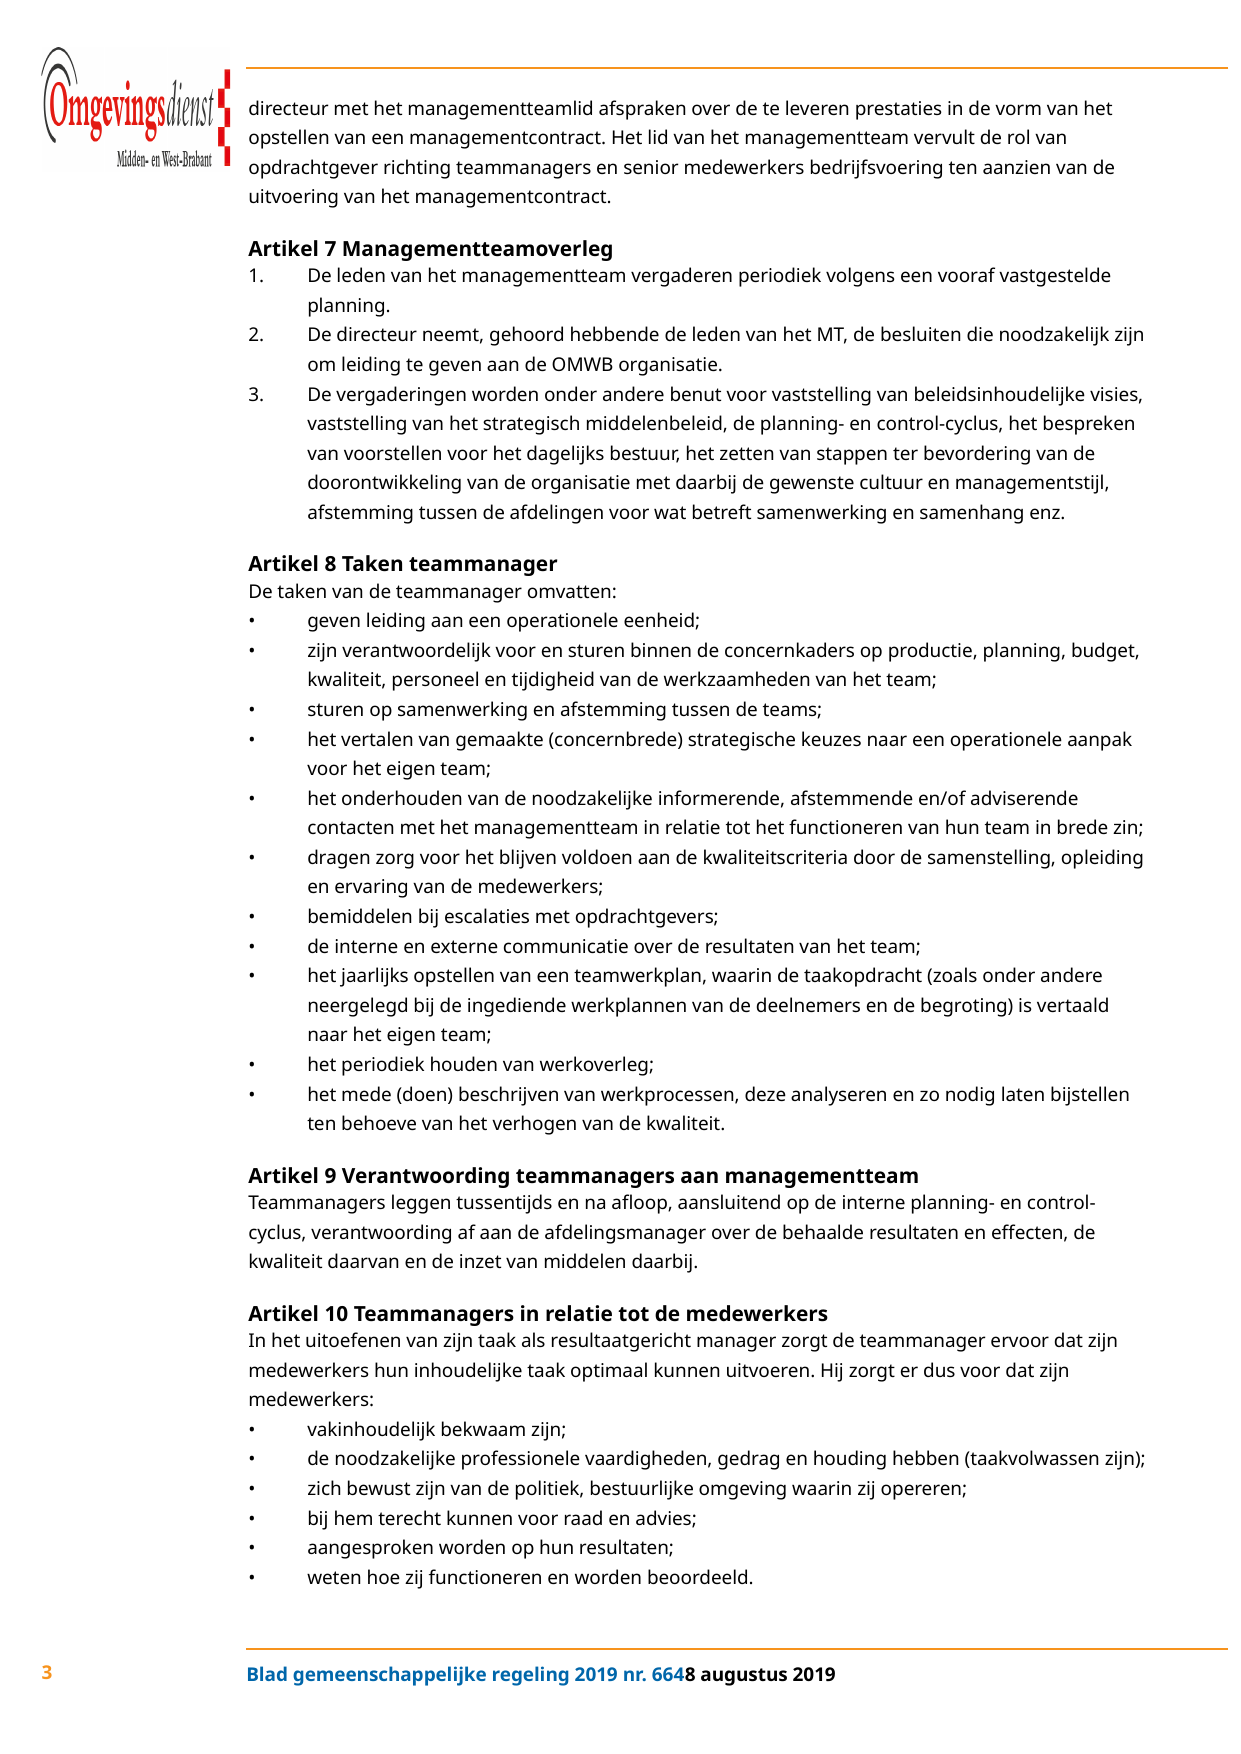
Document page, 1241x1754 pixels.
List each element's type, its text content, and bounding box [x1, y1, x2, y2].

list het mede (doen) beschrijven van werkprocessen, deze analyseren en zo nodig laten bijstellen ten behoeve van het verhogen van de kwaliteit. [248, 1081, 1152, 1136]
list sturen op samenwerking en afstemming tussen de teams; [248, 696, 1152, 722]
list geven leiding aan een operationele eenheid; [248, 607, 1152, 633]
list vakinhoudelijk bekwaam zijn; [248, 1416, 1152, 1442]
list het periodiek houden van werkoverleg; [248, 1051, 1152, 1077]
list De leden van het managementteam vergaderen periodiek volgens een vooraf vastgestelde planning. [248, 262, 1152, 318]
text Teammanagers leggen tussentijds en na afloop, aansluitend op de interne planning- en control-cyclus, verantwoording af aan de afdelingsmanager over de behaalde resultaten en effecten, de kwaliteit daarvan en de inzet van middelen daarbij. [248, 1189, 1152, 1274]
list zich bewust zijn van de politiek, bestuurlijke omgeving waarin zij opereren; [248, 1475, 1152, 1501]
list De vergaderingen worden onder andere benut voor vaststelling van beleidsinhoudelijke visies, vaststelling van het strategisch middelenbeleid, de planning- en control-cyclus, het bespreken van voorstellen voor het dagelijks bestuur, het zetten van stappen ter bevordering van de doorontwikkeling van de organisatie met daarbij de gewenste cultuur en managementstijl, afstemming tussen de afdelingen voor wat betreft samenwerking en samenhang enz. [248, 381, 1152, 525]
text Artikel 7 Managementteamoverleg [248, 234, 1152, 262]
text De taken van de teammanager omvatten: [248, 578, 1152, 604]
text directeur met het managementteamlid afspraken over de te leveren prestaties in de vorm van het opstellen van een managementcontract. Het lid van het managementteam vervult de rol van opdrachtgever richting teammanagers en senior medewerkers bedrijfsvoering ten aanzien van de uitvoering van het managementcontract. [248, 95, 1152, 209]
text In het uitoefenen van zijn taak als resultaatgericht manager zorgt de teammanager ervoor dat zijn medewerkers hun inhoudelijke taak optimaal kunnen uitvoeren. Hij zorgt er dus voor dat zijn medewerkers: [248, 1327, 1152, 1412]
list zijn verantwoordelijk voor en sturen binnen de concernkaders op productie, planning, budget, kwaliteit, personeel en tijdigheid van de werkzaamheden van het team; [248, 637, 1152, 692]
list bij hem terecht kunnen voor raad en advies; [248, 1505, 1152, 1531]
list aangesproken worden op hun resultaten; [248, 1534, 1152, 1560]
list het onderhouden van de noodzakelijke informerende, afstemmende en/of adviserende contacten met het managementteam in relatie tot het functioneren van hun team in brede zin; [248, 785, 1152, 840]
picture [41, 47, 231, 172]
list het vertalen van gemaakte (concernbrede) strategische keuzes naar een operationele aanpak voor het eigen team; [248, 726, 1152, 781]
list de noodzakelijke professionele vaardigheden, gedrag en houding hebben (taakvolwassen zijn); [248, 1446, 1152, 1471]
list dragen zorg voor het blijven voldoen aan de kwaliteitscriteria door de samenstelling, opleiding en ervaring van de medewerkers; [248, 844, 1152, 899]
list de interne en externe communicatie over de resultaten van het team; [248, 933, 1152, 959]
list het jaarlijks opstellen van een teamwerkplan, waarin de taakopdracht (zoals onder andere neergelegd bij de ingediende werkplannen van de deelnemers en de begroting) is vertaald naar het eigen team; [248, 962, 1152, 1047]
list bemiddelen bij escalaties met opdrachtgevers; [248, 903, 1152, 929]
text Artikel 10 Teammanagers in relatie tot de medewerkers [248, 1299, 1152, 1327]
text Artikel 8 Taken teammanager [248, 549, 1152, 578]
list De directeur neemt, gehoord hebbende de leden van het MT, de besluiten die noodzakelijk zijn om leiding te geven aan de OMWB organisatie. [248, 322, 1152, 377]
text Artikel 9 Verantwoording teammanagers aan managementteam [248, 1161, 1152, 1189]
list weten hoe zij functioneren en worden beoordeeld. [248, 1564, 1152, 1590]
